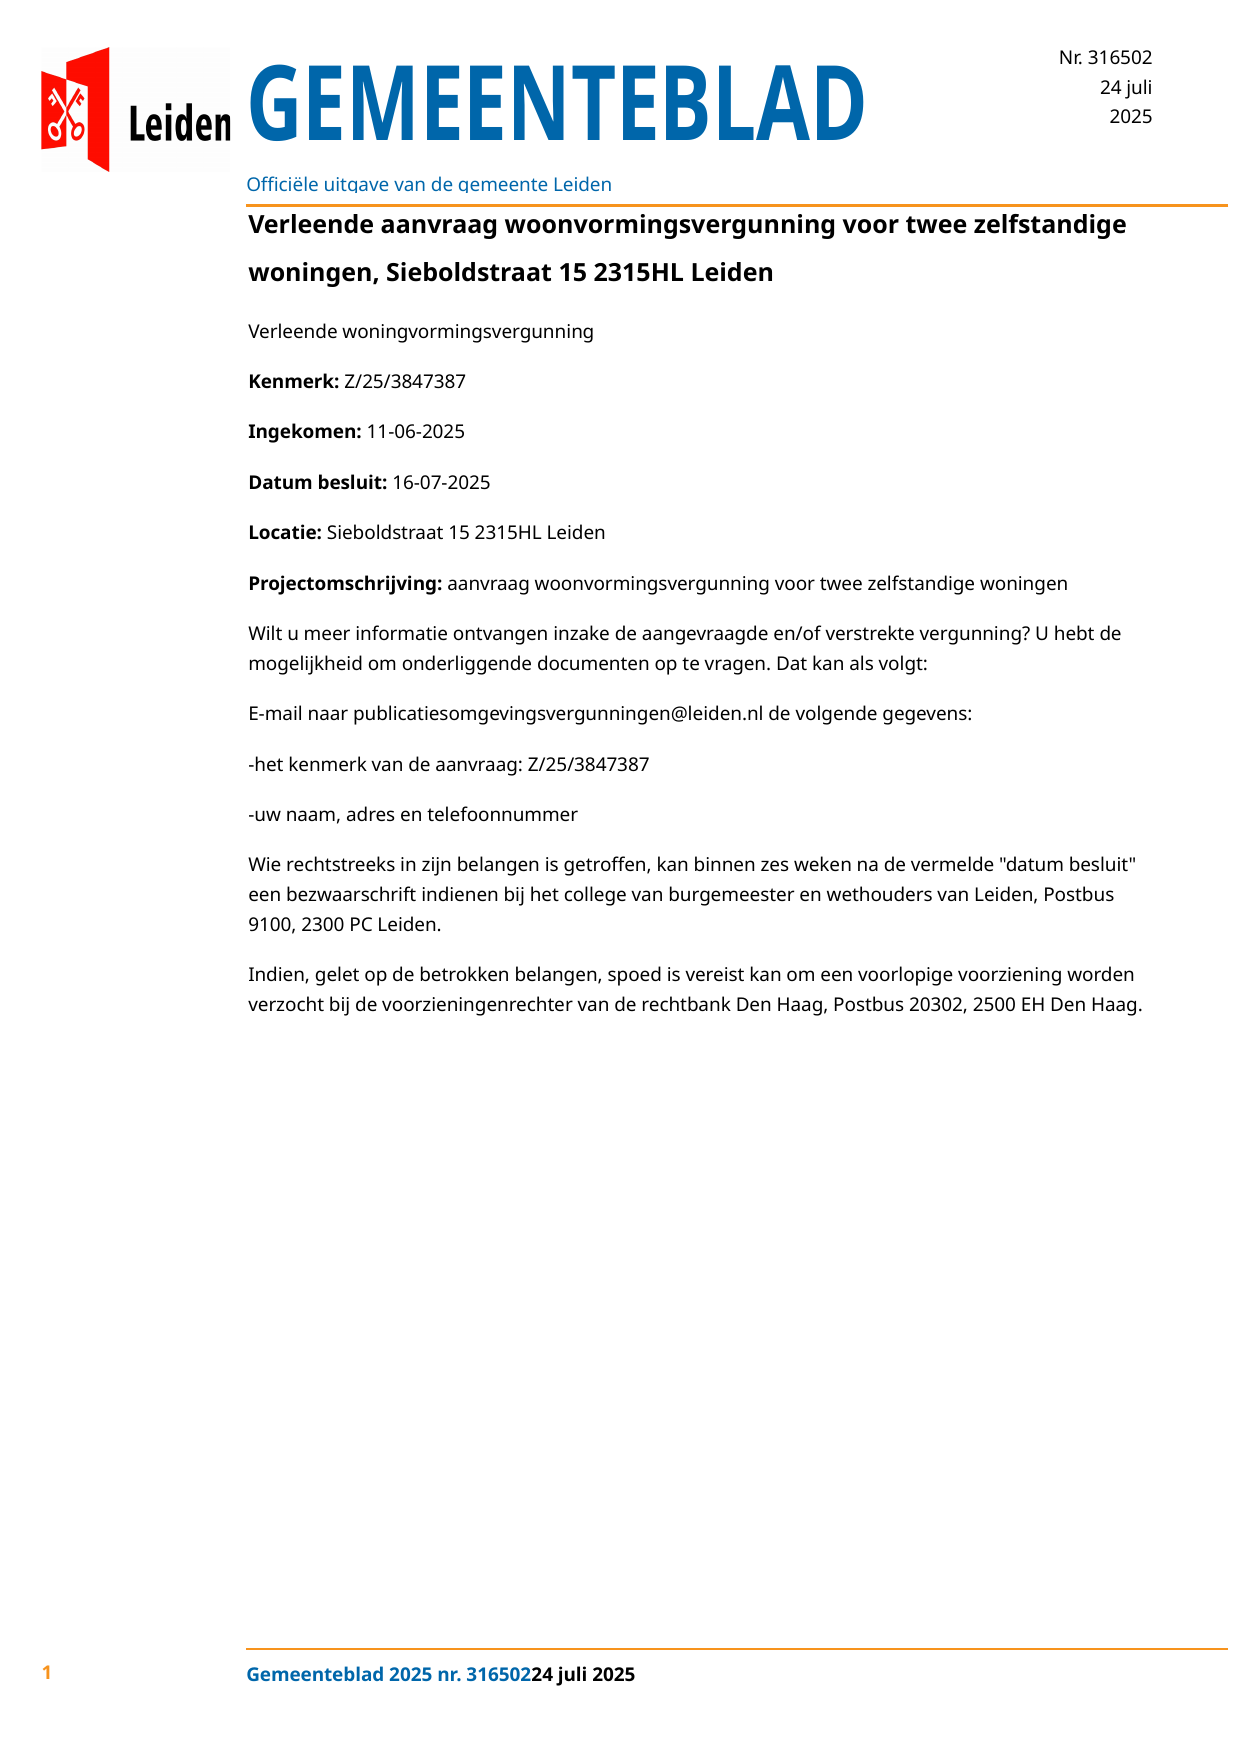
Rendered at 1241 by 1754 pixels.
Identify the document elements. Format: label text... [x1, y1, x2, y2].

text Ingekomen: 11-06-2025 [248, 419, 1152, 444]
text Locatie: Sieboldstraat 15 2315HL Leiden [248, 519, 1152, 545]
text Kenmerk: Z/25/3847387 [248, 368, 1152, 394]
picture [41, 47, 231, 172]
text Wie rechtstreeks in zijn belangen is getroffen, kan binnen zes weken na de vermelde "datum besluit" een bezwaarschrift indienen bij het college van burgemeester en wethouders van Leiden, Postbus 9100, 2300 PC Leiden. [248, 852, 1152, 937]
text Indien, gelet op de betrokken belangen, spoed is vereist kan om een voorlopige voorziening worden verzocht bij de voorzieningenrechter van de rechtbank Den Haag, Postbus 20302, 2500 EH Den Haag. [248, 961, 1152, 1017]
text Wilt u meer informatie ontvangen inzake de aangevraagde en/of verstrekte vergunning? U hebt de mogelijkheid om onderliggende documenten op te vragen. Dat kan als volgt: [248, 620, 1152, 676]
text Datum besluit: 16-07-2025 [248, 469, 1152, 495]
text Verleende woningvormingsvergunning [248, 318, 1152, 344]
text Projectomschrijving: aanvraag woonvormingsvergunning voor twee zelfstandige woningen [248, 570, 1152, 596]
text -het kenmerk van de aanvraag: Z/25/3847387 [248, 751, 1152, 777]
text -uw naam, adres en telefoonnummer [248, 801, 1152, 827]
text E-mail naar publicatiesomgevingsvergunningen@leiden.nl de volgende gegevens: [248, 700, 1152, 726]
text Verleende aanvraag woonvormingsvergunning voor twee zelfstandige woningen, Sieboldstraat 15 2315HL Leiden [248, 207, 1152, 288]
